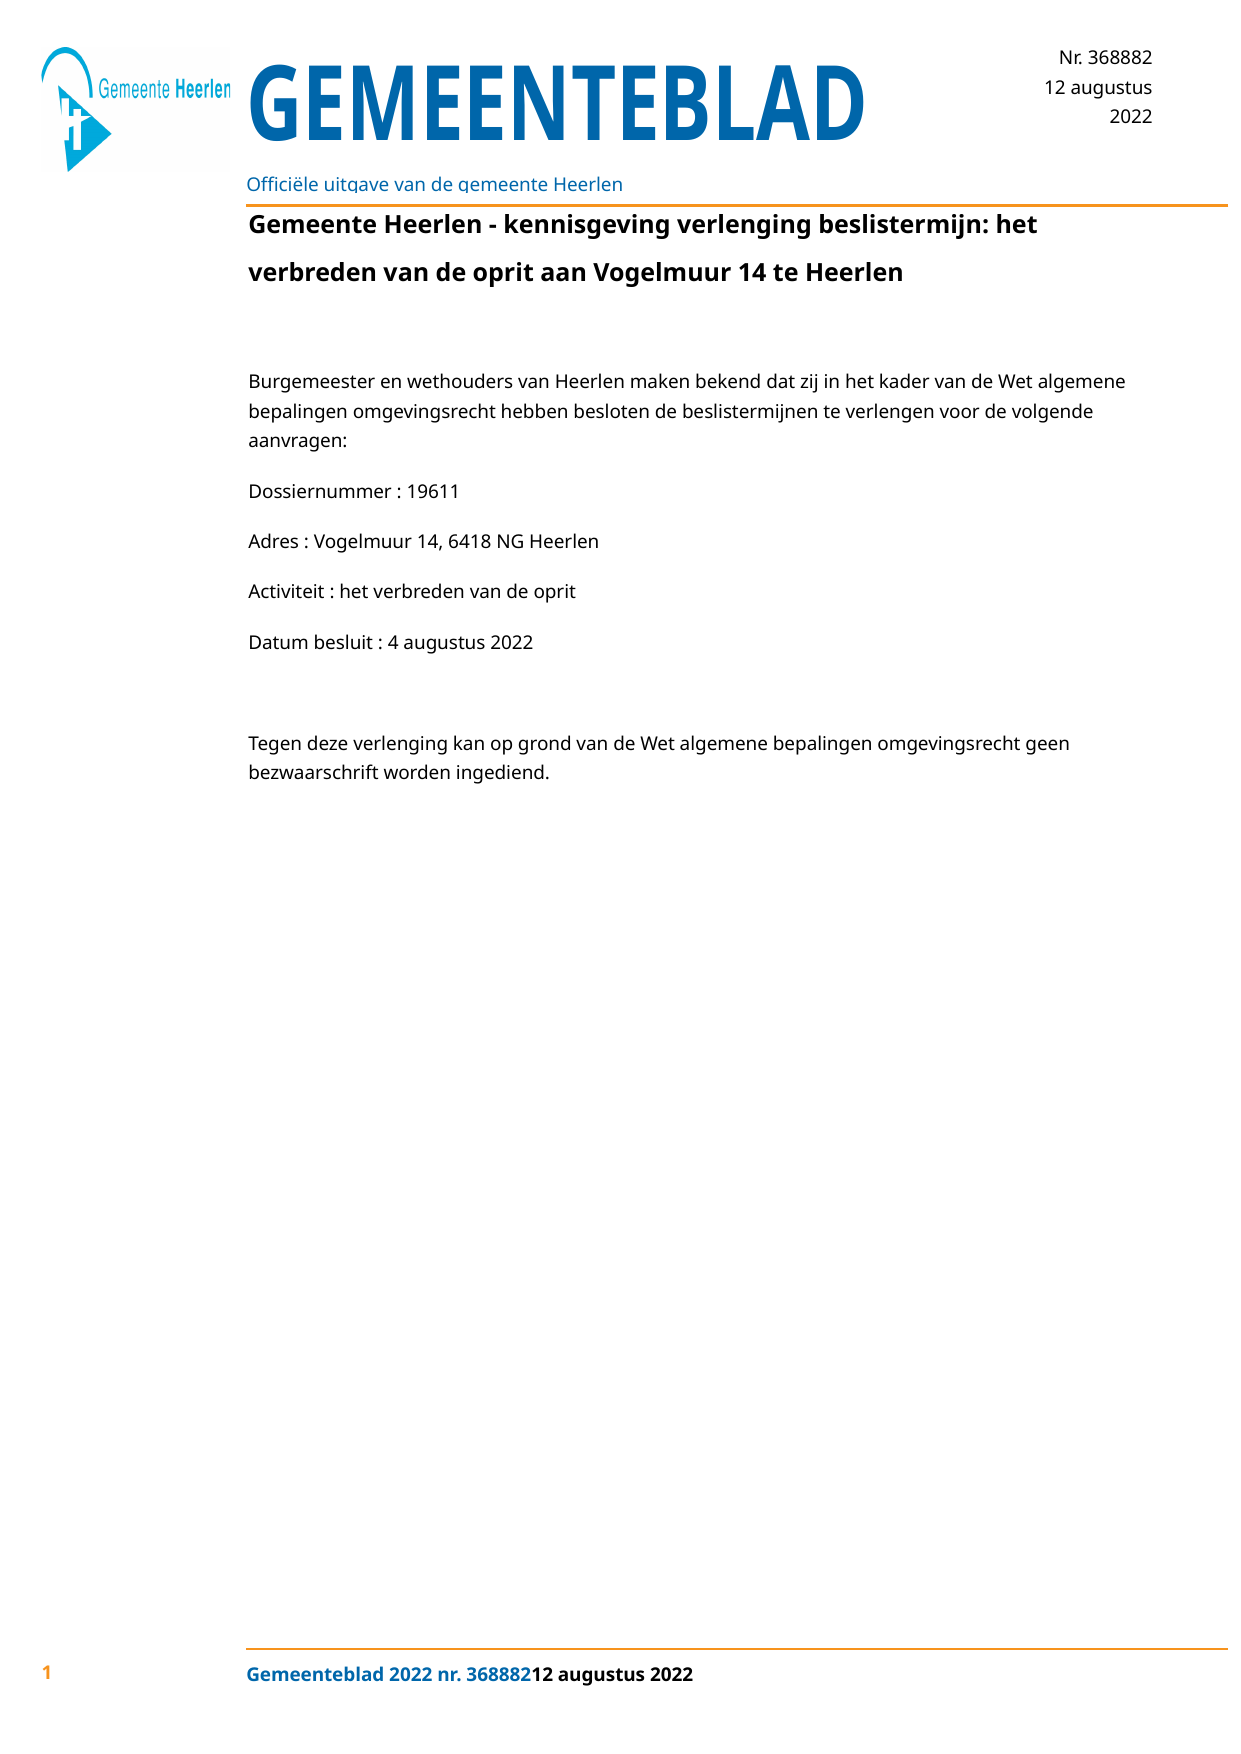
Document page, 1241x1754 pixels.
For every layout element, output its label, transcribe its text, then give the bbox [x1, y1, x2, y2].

text Activiteit : het verbreden van de oprit [248, 579, 1152, 604]
text Burgemeester en wethouders van Heerlen maken bekend dat zij in het kader van de Wet algemene bepalingen omgevingsrecht hebben besloten de beslistermijnen te verlengen voor de volgende aanvragen: [248, 368, 1152, 453]
text Adres : Vogelmuur 14, 6418 NG Heerlen [248, 528, 1152, 554]
text Datum besluit : 4 augustus 2022 [248, 629, 1152, 655]
picture [41, 47, 231, 172]
text Tegen deze verlenging kan op grond van de Wet algemene bepalingen omgevingsrecht geen bezwaarschrift worden ingediend. [248, 730, 1152, 785]
text Dossiernummer : 19611 [248, 478, 1152, 504]
text Gemeente Heerlen - kennisgeving verlenging beslistermijn: het verbreden van de oprit aan Vogelmuur 14 te Heerlen [248, 207, 1152, 288]
picture [41, 47, 59, 70]
